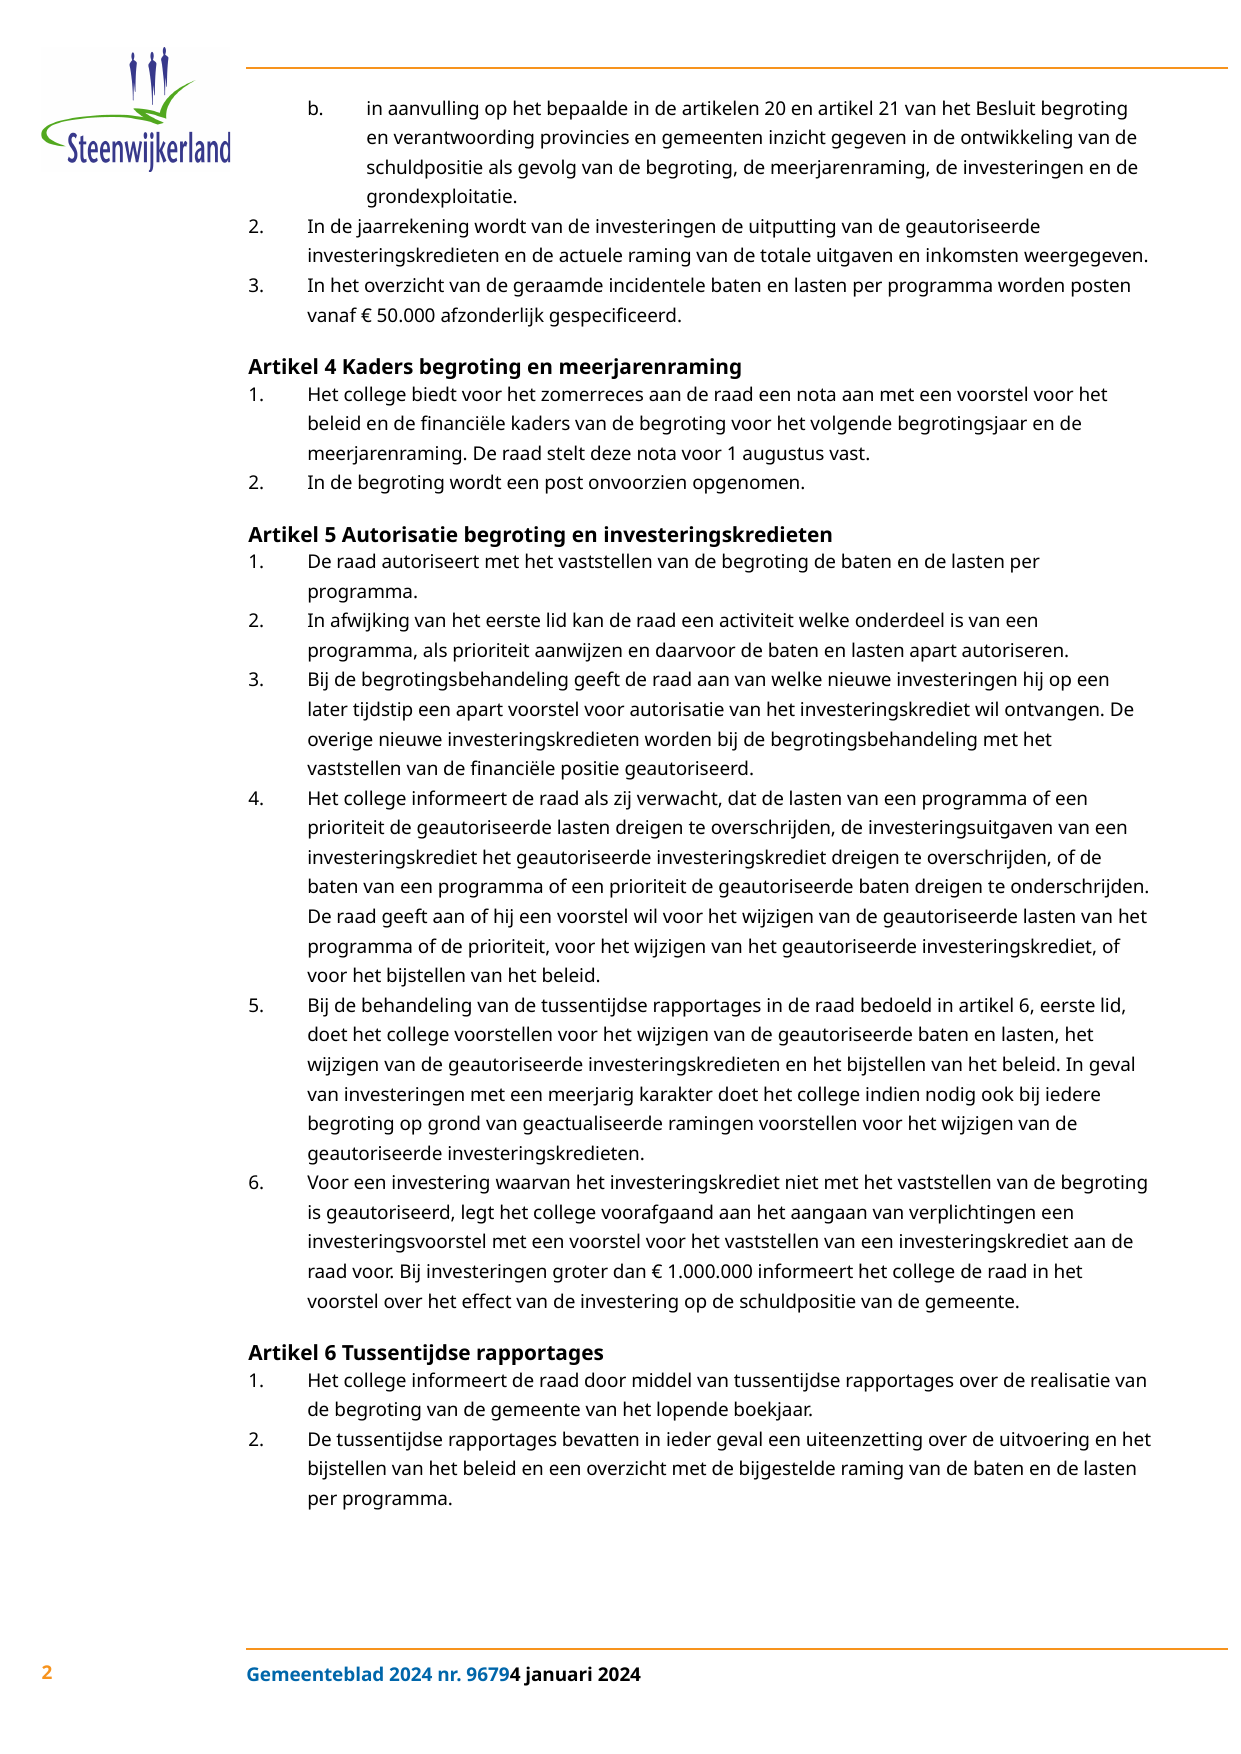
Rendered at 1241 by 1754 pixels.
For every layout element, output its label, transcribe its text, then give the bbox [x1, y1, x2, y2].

list In de begroting wordt een post onvoorzien opgenomen. [248, 469, 1152, 495]
picture [41, 47, 231, 172]
list Bij de behandeling van de tussentijdse rapportages in de raad bedoeld in artikel 6, eerste lid, doet het college voorstellen voor het wijzigen van de geautoriseerde baten en lasten, het wijzigen van de geautoriseerde investeringskredieten en het bijstellen van het beleid. In geval van investeringen met een meerjarig karakter doet het college indien nodig ook bij iedere begroting op grond van geactualiseerde ramingen voorstellen voor het wijzigen van de geautoriseerde investeringskredieten. [248, 992, 1152, 1166]
list Voor een investering waarvan het investeringskrediet niet met het vaststellen van de begroting is geautoriseerd, legt het college voorafgaand aan het aangaan van verplichtingen een investeringsvoorstel met een voorstel voor het vaststellen van een investeringskrediet aan de raad voor. Bij investeringen groter dan € 1.000.000 informeert het college de raad in het voorstel over het effect van de investering op de schuldpositie van de gemeente. [248, 1169, 1152, 1314]
text Artikel 4 Kaders begroting en meerjarenraming [248, 352, 1152, 381]
list In de jaarrekening wordt van de investeringen de uitputting van de geautoriseerde investeringskredieten en de actuele raming van de totale uitgaven en inkomsten weergegeven. [248, 213, 1152, 268]
list Bij de begrotingsbehandeling geeft de raad aan van welke nieuwe investeringen hij op een later tijdstip een apart voorstel voor autorisatie van het investeringskrediet wil ontvangen. De overige nieuwe investeringskredieten worden bij de begrotingsbehandeling met het vaststellen van de financiële positie geautoriseerd. [248, 667, 1152, 781]
list Het college biedt voor het zomerreces aan de raad een nota aan met een voorstel voor het beleid en de financiële kaders van de begroting voor het volgende begrotingsjaar en de meerjarenraming. De raad stelt deze nota voor 1 augustus vast. [248, 381, 1152, 466]
list Het college informeert de raad door middel van tussentijdse rapportages over de realisatie van de begroting van de gemeente van het lopende boekjaar. [248, 1367, 1152, 1422]
list In het overzicht van de geraamde incidentele baten en lasten per programma worden posten vanaf € 50.000 afzonderlijk gespecificeerd. [248, 272, 1152, 328]
list in aanvulling op het bepaalde in de artikelen 20 en artikel 21 van het Besluit begroting en verantwoording provincies en gemeenten inzicht gegeven in de ontwikkeling van de schuldpositie als gevolg van de begroting, de meerjarenraming, de investeringen en de grondexploitatie. [307, 95, 1152, 209]
list Het college informeert de raad als zij verwacht, dat de lasten van een programma of een prioriteit de geautoriseerde lasten dreigen te overschrijden, de investeringsuitgaven van een investeringskrediet het geautoriseerde investeringskrediet dreigen te overschrijden, of de baten van een programma of een prioriteit de geautoriseerde baten dreigen te onderschrijden. De raad geeft aan of hij een voorstel wil voor het wijzigen van de geautoriseerde lasten van het programma of de prioriteit, voor het wijzigen van het geautoriseerde investeringskrediet, of voor het bijstellen van het beleid. [248, 785, 1152, 988]
list De tussentijdse rapportages bevatten in ieder geval een uiteenzetting over de uitvoering en het bijstellen van het beleid en een overzicht met de bijgestelde raming van de baten en de lasten per programma. [248, 1426, 1152, 1511]
list In afwijking van het eerste lid kan de raad een activiteit welke onderdeel is van een programma, als prioriteit aanwijzen en daarvoor de baten en lasten apart autoriseren. [248, 607, 1152, 663]
text Artikel 6 Tussentijdse rapportages [248, 1338, 1152, 1367]
text Artikel 5 Autorisatie begroting en investeringskredieten [248, 520, 1152, 548]
list De raad autoriseert met het vaststellen van de begroting de baten en de lasten per programma. [248, 548, 1152, 604]
